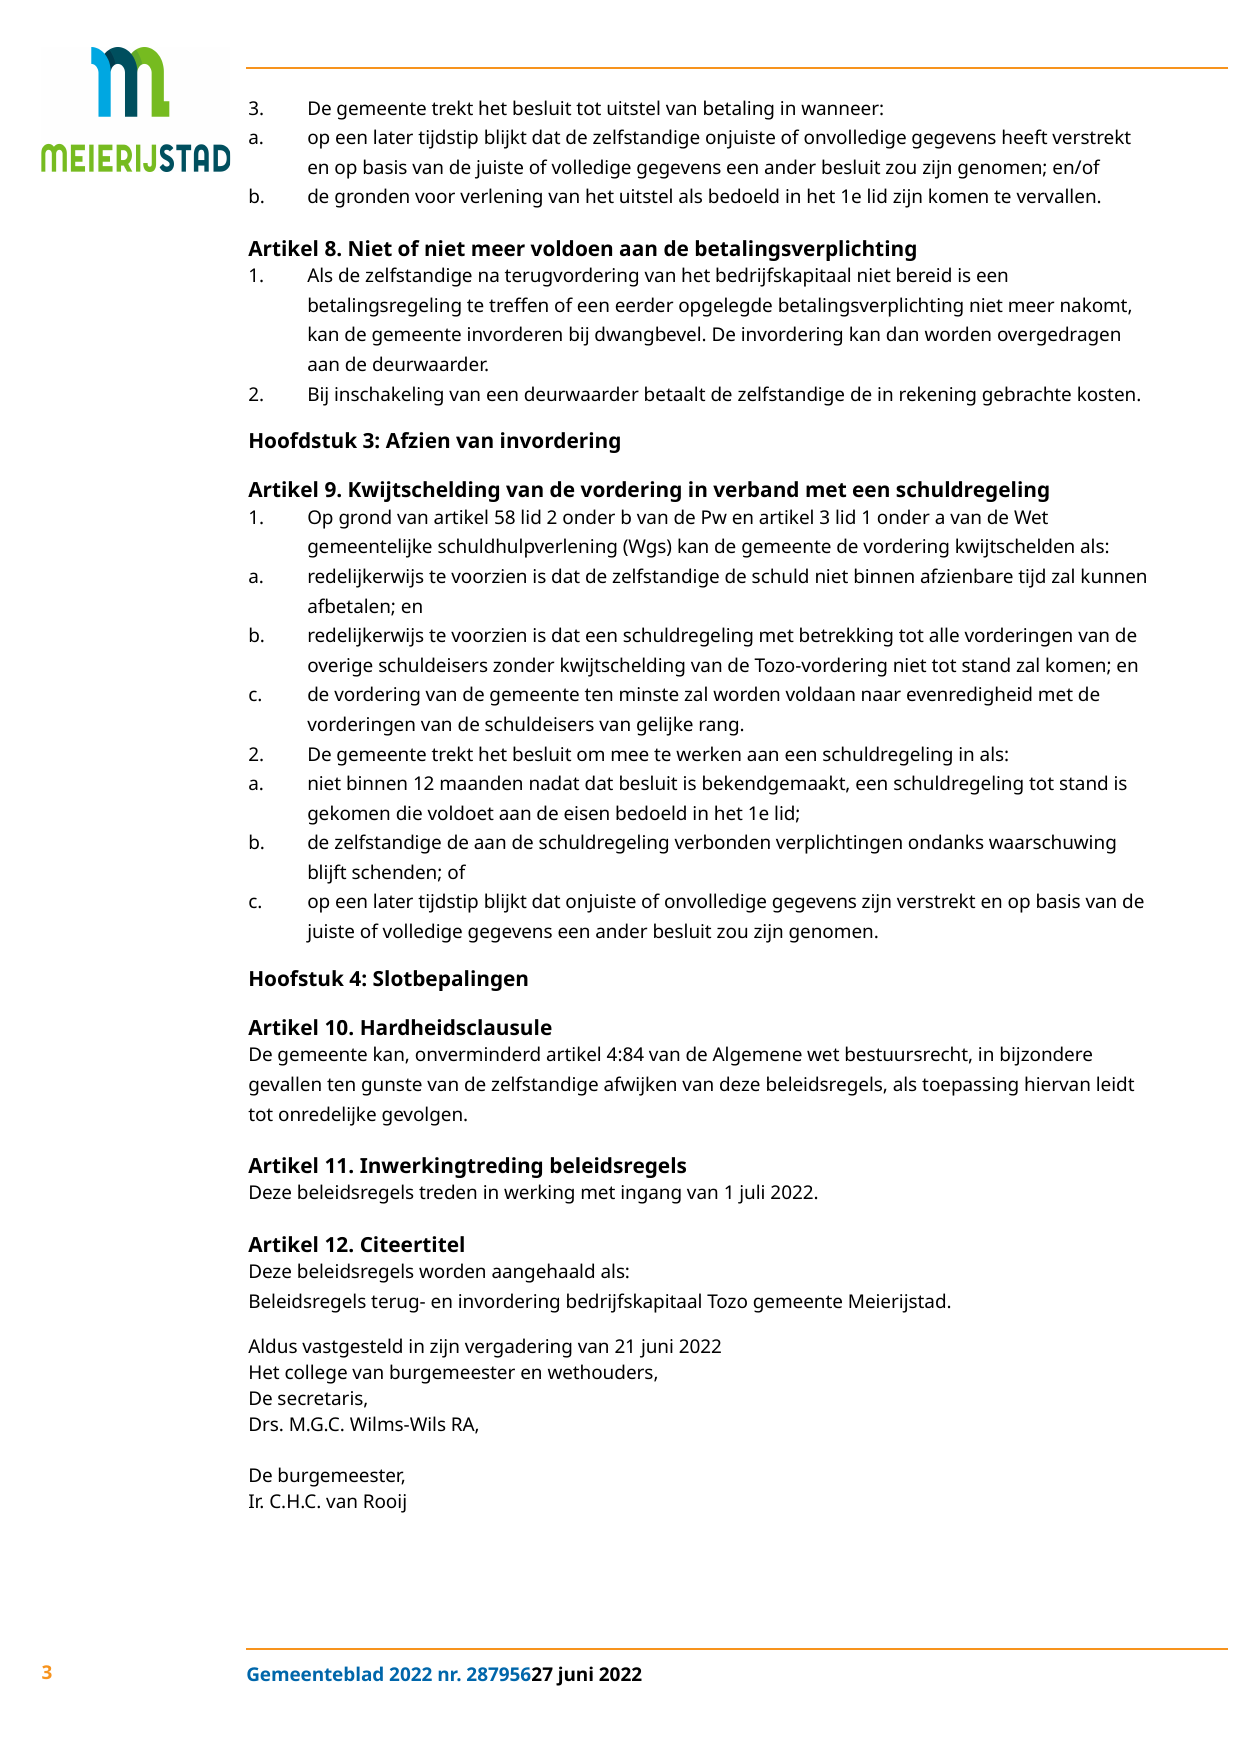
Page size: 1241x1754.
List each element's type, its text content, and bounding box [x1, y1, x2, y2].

text De burgemeester, [248, 1462, 1152, 1488]
text Drs. M.G.C. Wilms-Wils RA, [248, 1411, 1152, 1437]
text Artikel 8. Niet of niet meer voldoen aan de betalingsverplichting [248, 234, 1152, 262]
list De gemeente trekt het besluit tot uitstel van betaling in wanneer: [248, 95, 1152, 121]
text De secretaris, [248, 1385, 1152, 1411]
list op een later tijdstip blijkt dat onjuiste of onvolledige gegevens zijn verstrekt en op basis van de juiste of volledige gegevens een ander besluit zou zijn genomen. [248, 889, 1152, 944]
text Hoofstuk 4: Slotbepalingen [248, 964, 1152, 992]
list De gemeente trekt het besluit om mee te werken aan een schuldregeling in als: [248, 741, 1152, 766]
text Het college van burgemeester en wethouders, [248, 1359, 1152, 1385]
text Artikel 11. Inwerkingtreding beleidsregels [248, 1151, 1152, 1179]
text Hoofdstuk 3: Afzien van invordering [248, 426, 1152, 455]
text Artikel 12. Citeertitel [248, 1230, 1152, 1258]
list Als de zelfstandige na terugvordering van het bedrijfskapitaal niet bereid is een betalingsregeling te treffen of een eerder opgelegde betalingsverplichting niet meer nakomt, kan de gemeente invorderen bij dwangbevel. De invordering kan dan worden overgedragen aan de deurwaarder. [248, 262, 1152, 377]
text Artikel 10. Hardheidsclausule [248, 1013, 1152, 1042]
text Aldus vastgesteld in zijn vergadering van 21 juni 2022 [248, 1334, 1152, 1359]
text Deze beleidsregels worden aangehaald als: [248, 1258, 1152, 1284]
list de zelfstandige de aan de schuldregeling verbonden verplichtingen ondanks waarschuwing blijft schenden; of [248, 829, 1152, 885]
list redelijkerwijs te voorzien is dat de zelfstandige de schuld niet binnen afzienbare tijd zal kunnen afbetalen; en [248, 563, 1152, 618]
text Beleidsregels terug- en invordering bedrijfskapitaal Tozo gemeente Meierijstad. [248, 1288, 1152, 1314]
list de gronden voor verlening van het uitstel als bedoeld in het 1e lid zijn komen te vervallen. [248, 183, 1152, 209]
text Deze beleidsregels treden in werking met ingang van 1 juli 2022. [248, 1179, 1152, 1205]
list de vordering van de gemeente ten minste zal worden voldaan naar evenredigheid met de vorderingen van de schuldeisers van gelijke rang. [248, 682, 1152, 737]
list redelijkerwijs te voorzien is dat een schuldregeling met betrekking tot alle vorderingen van de overige schuldeisers zonder kwijtschelding van de Tozo-vordering niet tot stand zal komen; en [248, 622, 1152, 678]
list Op grond van artikel 58 lid 2 onder b van de Pw en artikel 3 lid 1 onder a van de Wet gemeentelijke schuldhulpverlening (Wgs) kan de gemeente de vordering kwijtschelden als: [248, 504, 1152, 559]
text Ir. C.H.C. van Rooij [248, 1488, 1152, 1514]
list niet binnen 12 maanden nadat dat besluit is bekendgemaakt, een schuldregeling tot stand is gekomen die voldoet aan de eisen bedoeld in het 1e lid; [248, 770, 1152, 826]
list op een later tijdstip blijkt dat de zelfstandige onjuiste of onvolledige gegevens heeft verstrekt en op basis van de juiste of volledige gegevens een ander besluit zou zijn genomen; en/of [248, 124, 1152, 180]
text De gemeente kan, onverminderd artikel 4:84 van de Algemene wet bestuursrecht, in bijzondere gevallen ten gunste van de zelfstandige afwijken van deze beleidsregels, als toepassing hiervan leidt tot onredelijke gevolgen. [248, 1042, 1152, 1126]
list Bij inschakeling van een deurwaarder betaalt de zelfstandige de in rekening gebrachte kosten. [248, 381, 1152, 406]
picture [41, 47, 231, 172]
text Artikel 9. Kwijtschelding van de vordering in verband met een schuldregeling [248, 476, 1152, 504]
